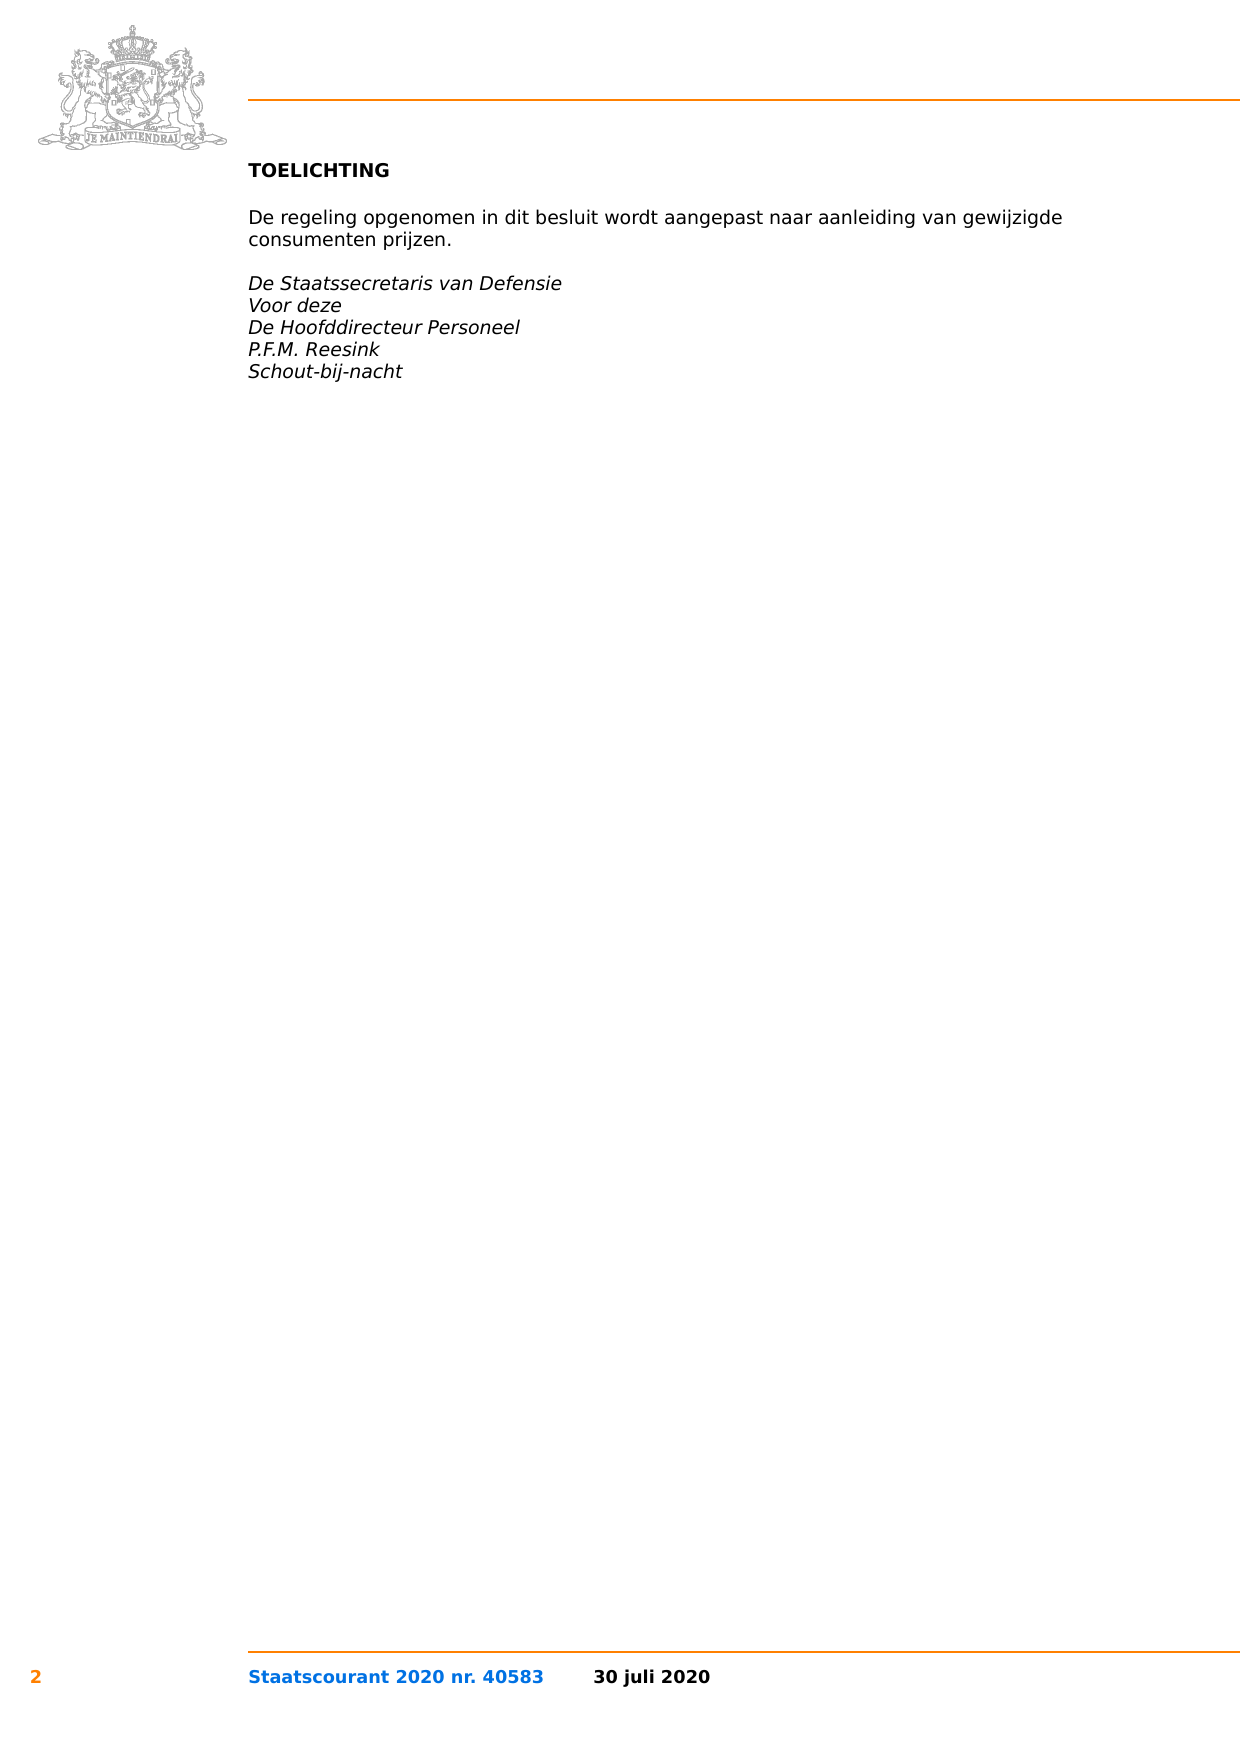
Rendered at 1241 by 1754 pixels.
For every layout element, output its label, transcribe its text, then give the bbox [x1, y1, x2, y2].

picture [38, 25, 227, 150]
subtitle TOELICHTING [248, 160, 1163, 182]
text De regeling opgenomen in dit besluit wordt aangepast naar aanleiding van gewijzigde consumenten prijzen. [248, 207, 1163, 251]
text De Staatssecretaris van Defensie Voor deze De Hoofddirecteur Personeel P.F.M. Reesink Schout-bij-nacht [248, 273, 1163, 383]
